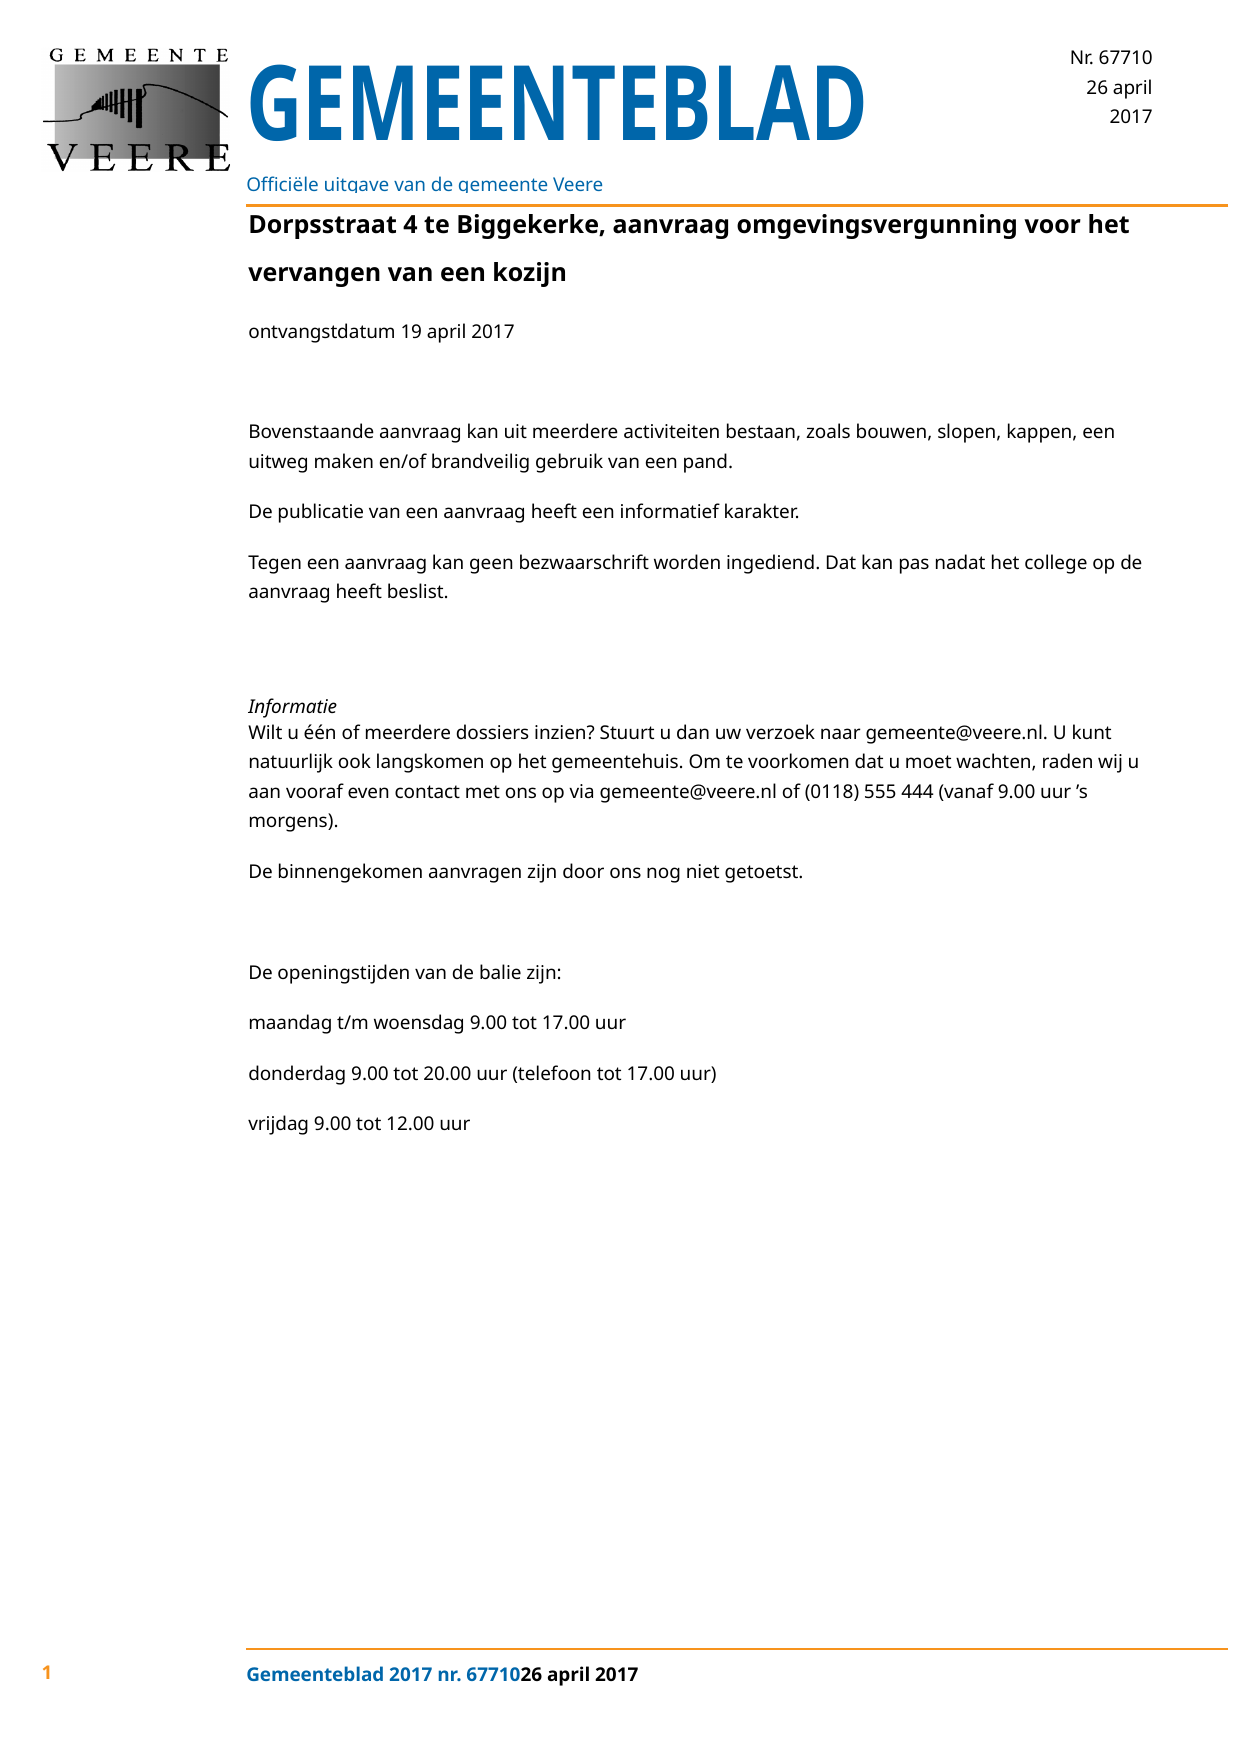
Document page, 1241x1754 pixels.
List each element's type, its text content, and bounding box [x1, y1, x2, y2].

text donderdag 9.00 tot 20.00 uur (telefoon tot 17.00 uur) [248, 1060, 1152, 1085]
picture [41, 47, 231, 172]
text vrijdag 9.00 tot 12.00 uur [248, 1110, 1152, 1136]
text ontvangstdatum 19 april 2017 [248, 318, 1152, 344]
text De publicatie van een aanvraag heeft een informatief karakter. [248, 499, 1152, 524]
text Bovenstaande aanvraag kan uit meerdere activiteiten bestaan, zoals bouwen, slopen, kappen, een uitweg maken en/of brandveilig gebruik van een pand. [248, 419, 1152, 474]
text Dorpsstraat 4 te Biggekerke, aanvraag omgevingsvergunning voor het vervangen van een kozijn [248, 207, 1152, 288]
text maandag t/m woensdag 9.00 tot 17.00 uur [248, 1009, 1152, 1035]
text Informatie [248, 693, 1152, 719]
text Tegen een aanvraag kan geen bezwaarschrift worden ingediend. Dat kan pas nadat het college op de aanvraag heeft beslist. [248, 549, 1152, 604]
text Wilt u één of meerdere dossiers inzien? Stuurt u dan uw verzoek naar gemeente@veere.nl. U kunt natuurlijk ook langskomen op het gemeentehuis. Om te voorkomen dat u moet wachten, raden wij u aan vooraf even contact met ons op via gemeente@veere.nl of (0118) 555 444 (vanaf 9.00 uur ’s morgens). [248, 719, 1152, 833]
text De openingstijden van de balie zijn: [248, 959, 1152, 984]
text De binnengekomen aanvragen zijn door ons nog niet getoetst. [248, 858, 1152, 884]
